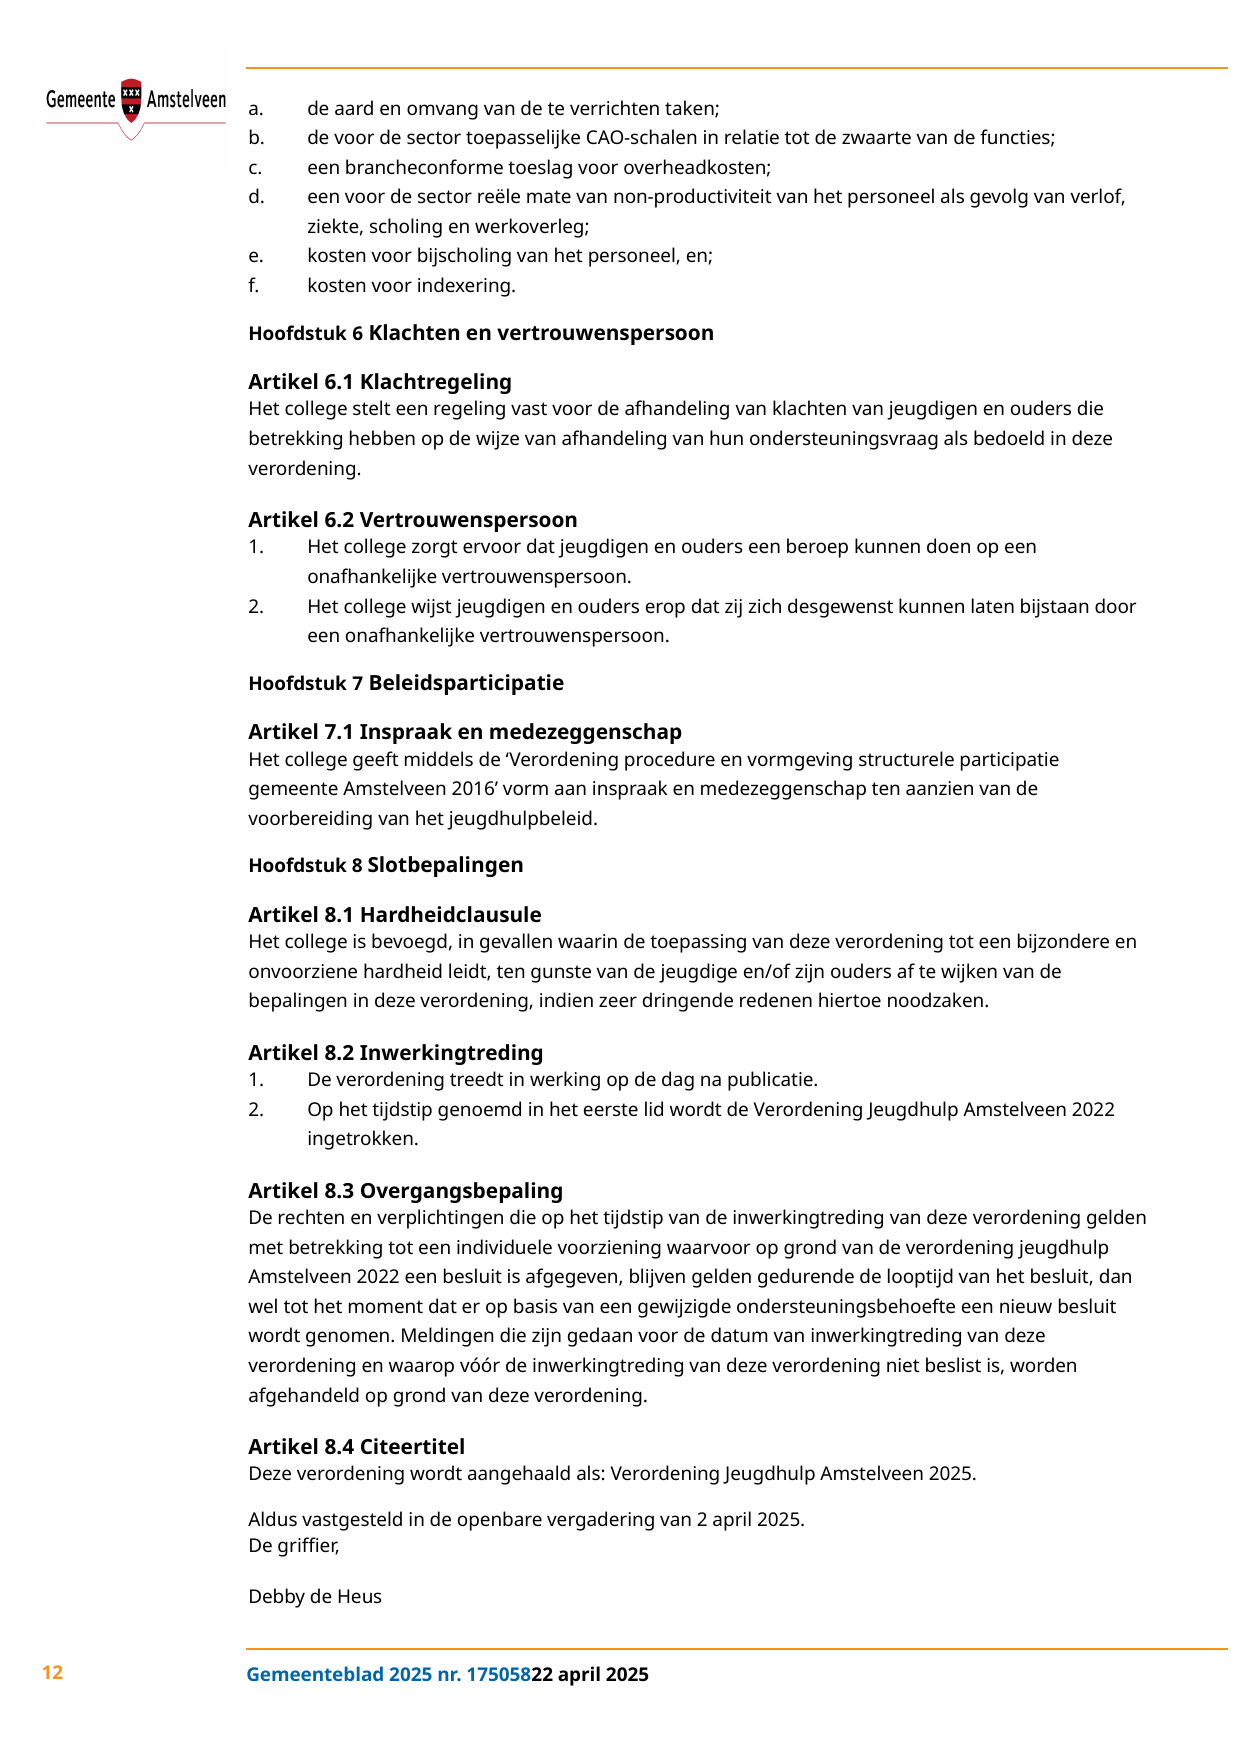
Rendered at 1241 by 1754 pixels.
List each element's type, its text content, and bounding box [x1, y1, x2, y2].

text Artikel 8.2 Inwerkingtreding [248, 1038, 1152, 1066]
text Artikel 8.3 Overgangsbepaling [248, 1176, 1152, 1204]
text Hoofdstuk 8 Slotbepalingen [248, 851, 1152, 879]
list de voor de sector toepasselijke CAO-schalen in relatie tot de zwaarte van de functies; [248, 124, 1152, 150]
text Het college stelt een regeling vast voor de afhandeling van klachten van jeugdigen en ouders die betrekking hebben op de wijze van afhandeling van hun ondersteuningsvraag als bedoeld in deze verordening. [248, 396, 1152, 481]
text Artikel 7.1 Inspraak en medezeggenschap [248, 717, 1152, 746]
text Deze verordening wordt aangehaald als: Verordening Jeugdhulp Amstelveen 2025. [248, 1461, 1152, 1486]
text Hoofdstuk 7 Beleidsparticipatie [248, 668, 1152, 696]
text Het college geeft middels de ‘Verordening procedure en vormgeving structurele participatie gemeente Amstelveen 2016’ vorm aan inspraak en medezeggenschap ten aanzien van de voorbereiding van het jeugdhulpbeleid. [248, 746, 1152, 831]
list een voor de sector reële mate van non-productiviteit van het personeel als gevolg van verlof, ziekte, scholing en werkoverleg; [248, 183, 1152, 239]
text Artikel 8.1 Hardheidclausule [248, 900, 1152, 928]
text Artikel 8.4 Citeertitel [248, 1432, 1152, 1461]
list Het college wijst jeugdigen en ouders erop dat zij zich desgewenst kunnen laten bijstaan door een onafhankelijke vertrouwenspersoon. [248, 593, 1152, 648]
list Op het tijdstip genoemd in het eerste lid wordt de Verordening Jeugdhulp Amstelveen 2022 ingetrokken. [248, 1096, 1152, 1151]
list een brancheconforme toeslag voor overheadkosten; [248, 154, 1152, 180]
picture [41, 47, 231, 172]
text De rechten en verplichtingen die op het tijdstip van de inwerkingtreding van deze verordening gelden met betrekking tot een individuele voorziening waarvoor op grond van de verordening jeugdhulp Amstelveen 2022 een besluit is afgegeven, blijven gelden gedurende de looptijd van het besluit, dan wel tot het moment dat er op basis van een gewijzigde ondersteuningsbehoefte een nieuw besluit wordt genomen. Meldingen die zijn gedaan voor de datum van inwerkingtreding van deze verordening en waarop vóór de inwerkingtreding van deze verordening niet beslist is, worden afgehandeld op grond van deze verordening. [248, 1204, 1152, 1407]
text De griffier, [248, 1532, 1152, 1558]
list kosten voor bijscholing van het personeel, en; [248, 243, 1152, 268]
list De verordening treedt in werking op de dag na publicatie. [248, 1066, 1152, 1092]
list de aard en omvang van de te verrichten taken; [248, 95, 1152, 121]
list kosten voor indexering. [248, 272, 1152, 298]
text Aldus vastgesteld in de openbare vergadering van 2 april 2025. [248, 1506, 1152, 1532]
text Artikel 6.2 Vertrouwenspersoon [248, 505, 1152, 534]
text Debby de Heus [248, 1583, 1152, 1609]
list Het college zorgt ervoor dat jeugdigen en ouders een beroep kunnen doen op een onafhankelijke vertrouwenspersoon. [248, 534, 1152, 589]
text Artikel 6.1 Klachtregeling [248, 367, 1152, 396]
text Hoofdstuk 6 Klachten en vertrouwenspersoon [248, 318, 1152, 346]
text Het college is bevoegd, in gevallen waarin de toepassing van deze verordening tot een bijzondere en onvoorziene hardheid leidt, ten gunste van de jeugdige en/of zijn ouders af te wijken van de bepalingen in deze verordening, indien zeer dringende redenen hiertoe noodzaken. [248, 928, 1152, 1013]
